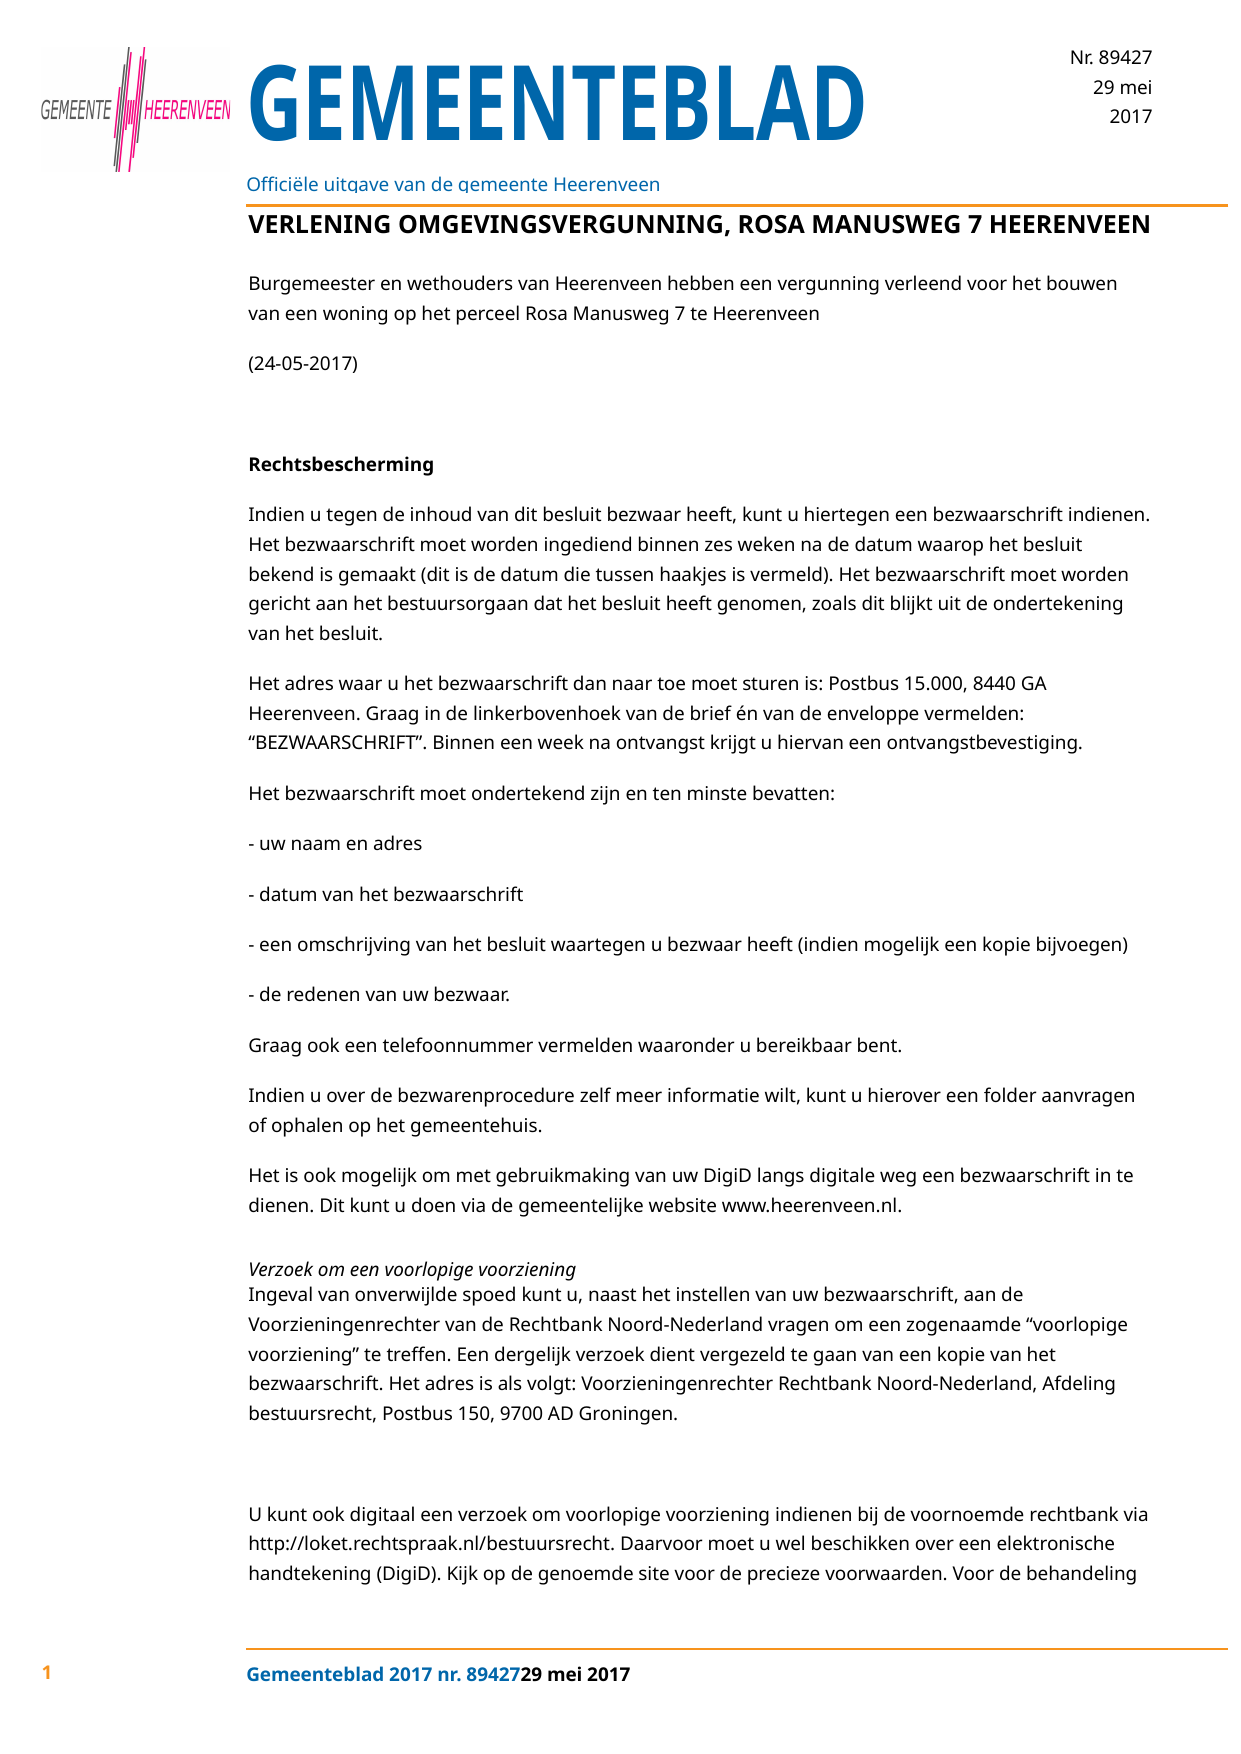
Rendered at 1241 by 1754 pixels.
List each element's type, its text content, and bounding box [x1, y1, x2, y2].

text Burgemeester en wethouders van Heerenveen hebben een vergunning verleend voor het bouwen van een woning op het perceel Rosa Manusweg 7 te Heerenveen [248, 270, 1152, 326]
text Indien u over de bezwarenprocedure zelf meer informatie wilt, kunt u hierover een folder aanvragen of ophalen op het gemeentehuis. [248, 1082, 1152, 1138]
text Het is ook mogelijk om met gebruikmaking van uw DigiD langs digitale weg een bezwaarschrift in te dienen. Dit kunt u doen via de gemeentelijke website www.heerenveen.nl. [248, 1162, 1152, 1218]
text - de redenen van uw bezwaar. [248, 982, 1152, 1007]
text Verzoek om een voorlopige voorziening [248, 1256, 1152, 1282]
text - datum van het bezwaarschrift [248, 881, 1152, 906]
text Ingeval van onverwijlde spoed kunt u, naast het instellen van uw bezwaarschrift, aan de Voorzieningenrechter van de Rechtbank Noord-Nederland vragen om een zogenaamde “voorlopige voorziening” te treffen. Een dergelijk verzoek dient vergezeld te gaan van een kopie van het bezwaarschrift. Het adres is als volgt: Voorzieningenrechter Rechtbank Noord-Nederland, Afdeling bestuursrecht, Postbus 150, 9700 AD Groningen. [248, 1282, 1152, 1426]
text Het adres waar u het bezwaarschrift dan naar toe moet sturen is: Postbus 15.000, 8440 GA Heerenveen. Graag in de linkerbovenhoek van de brief én van de enveloppe vermelden: “BEZWAARSCHRIFT”. Binnen een week na ontvangst krijgt u hiervan een ontvangstbevestiging. [248, 670, 1152, 755]
text Rechtsbescherming [248, 451, 1152, 477]
text - uw naam en adres [248, 830, 1152, 856]
text U kunt ook digitaal een verzoek om voorlopige voorziening indienen bij de voornoemde rechtbank via http://loket.rechtspraak.nl/bestuursrecht. Daarvoor moet u wel beschikken over een elektronische handtekening (DigiD). Kijk op de genoemde site voor de precieze voorwaarden. Voor de behandeling [248, 1501, 1152, 1586]
text - een omschrijving van het besluit waartegen u bezwaar heeft (indien mogelijk een kopie bijvoegen) [248, 931, 1152, 957]
picture [41, 47, 231, 172]
text Het bezwaarschrift moet ondertekend zijn en ten minste bevatten: [248, 780, 1152, 806]
text Graag ook een telefoonnummer vermelden waaronder u bereikbaar bent. [248, 1032, 1152, 1058]
text (24-05-2017) [248, 350, 1152, 376]
text VERLENING OMGEVINGSVERGUNNING, ROSA MANUSWEG 7 HEERENVEEN [248, 207, 1152, 241]
text Indien u tegen de inhoud van dit besluit bezwaar heeft, kunt u hiertegen een bezwaarschrift indienen. Het bezwaarschrift moet worden ingediend binnen zes weken na de datum waarop het besluit bekend is gemaakt (dit is de datum die tussen haakjes is vermeld). Het bezwaarschrift moet worden gericht aan het bestuursorgaan dat het besluit heeft genomen, zoals dit blijkt uit de ondertekening van het besluit. [248, 502, 1152, 646]
